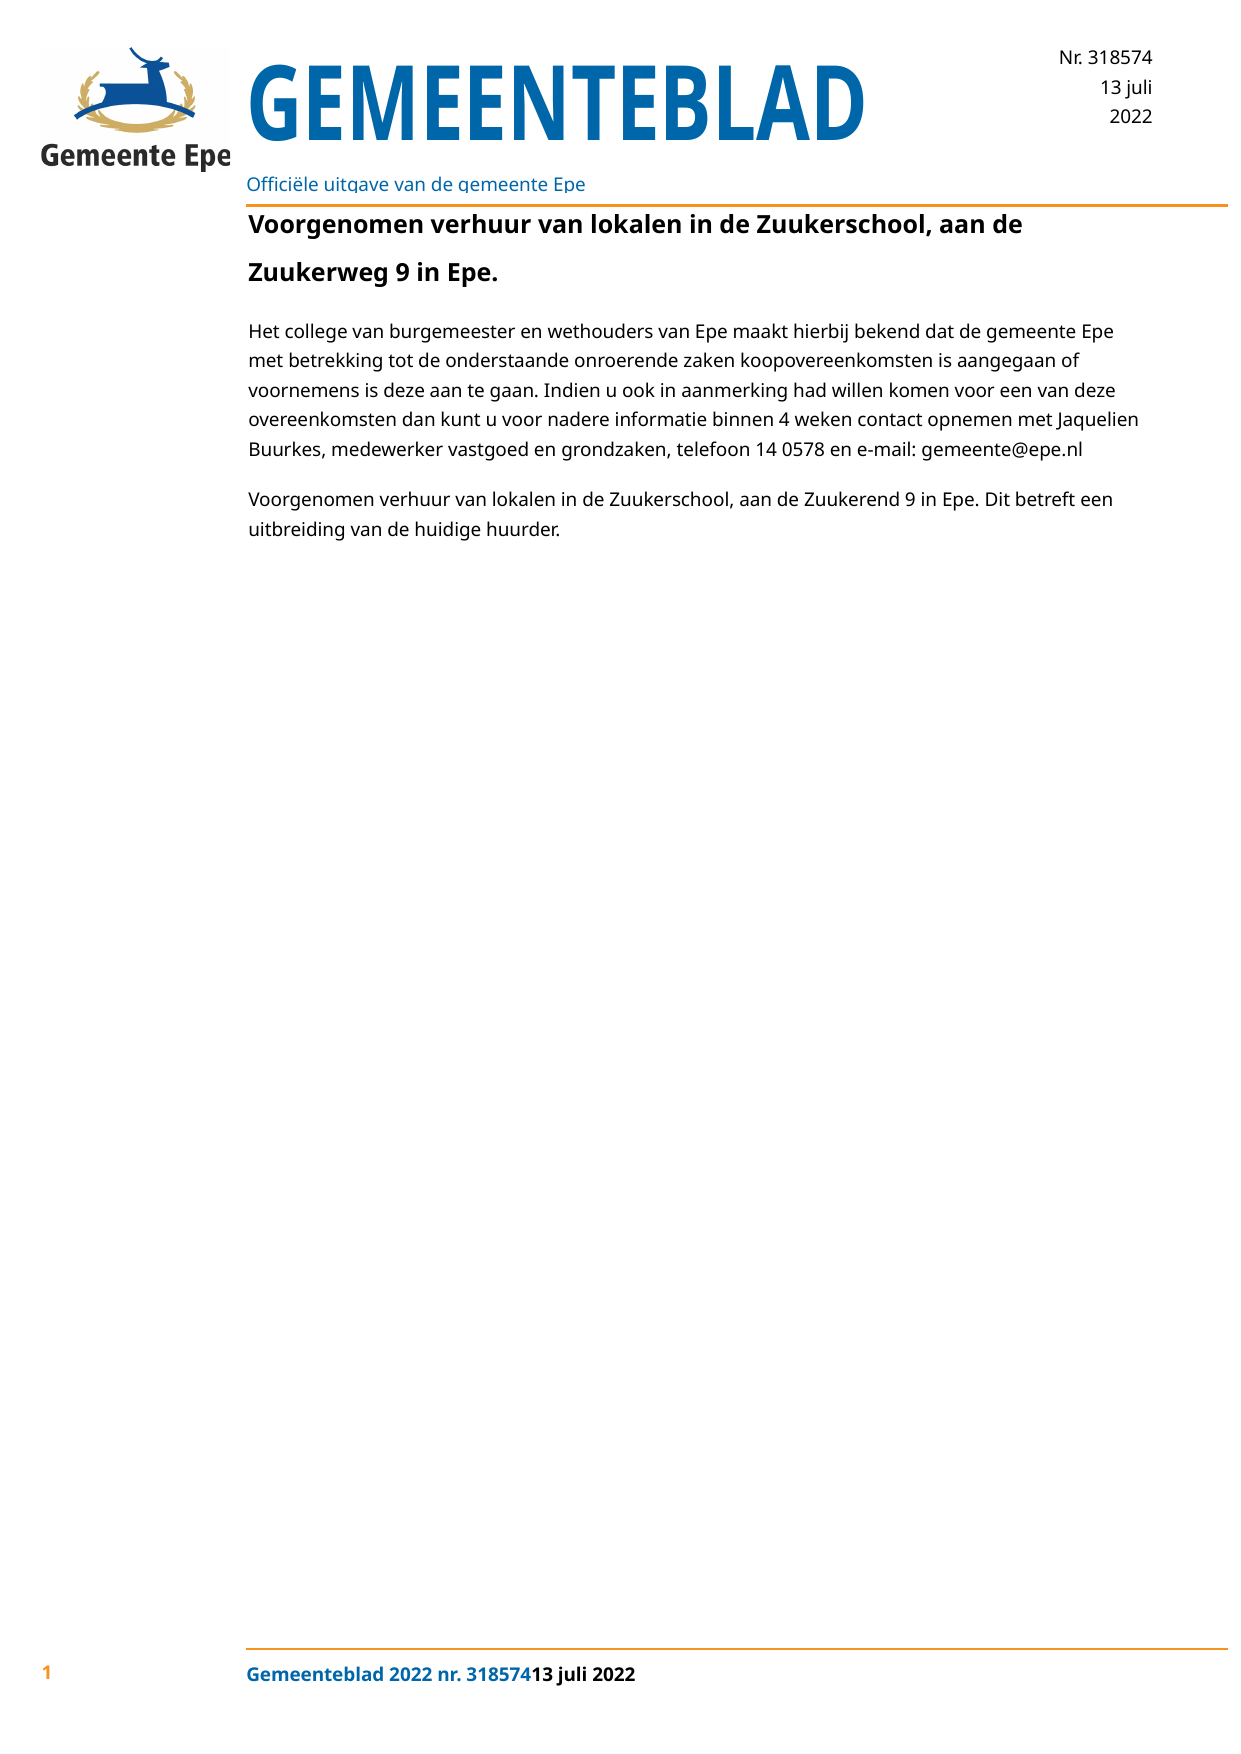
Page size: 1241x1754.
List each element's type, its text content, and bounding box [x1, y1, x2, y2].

text Het college van burgemeester en wethouders van Epe maakt hierbij bekend dat de gemeente Epe met betrekking tot de onderstaande onroerende zaken koopovereenkomsten is aangegaan of voornemens is deze aan te gaan. Indien u ook in aanmerking had willen komen voor een van deze overeenkomsten dan kunt u voor nadere informatie binnen 4 weken contact opnemen met Jaquelien Buurkes, medewerker vastgoed en grondzaken, telefoon 14 0578 en e-mail: gemeente@epe.nl [248, 318, 1152, 462]
picture [41, 47, 231, 172]
text Voorgenomen verhuur van lokalen in de Zuukerschool, aan de Zuukerweg 9 in Epe. [248, 207, 1152, 288]
text Voorgenomen verhuur van lokalen in de Zuukerschool, aan de Zuukerend 9 in Epe. Dit betreft een uitbreiding van de huidige huurder. [248, 487, 1152, 542]
